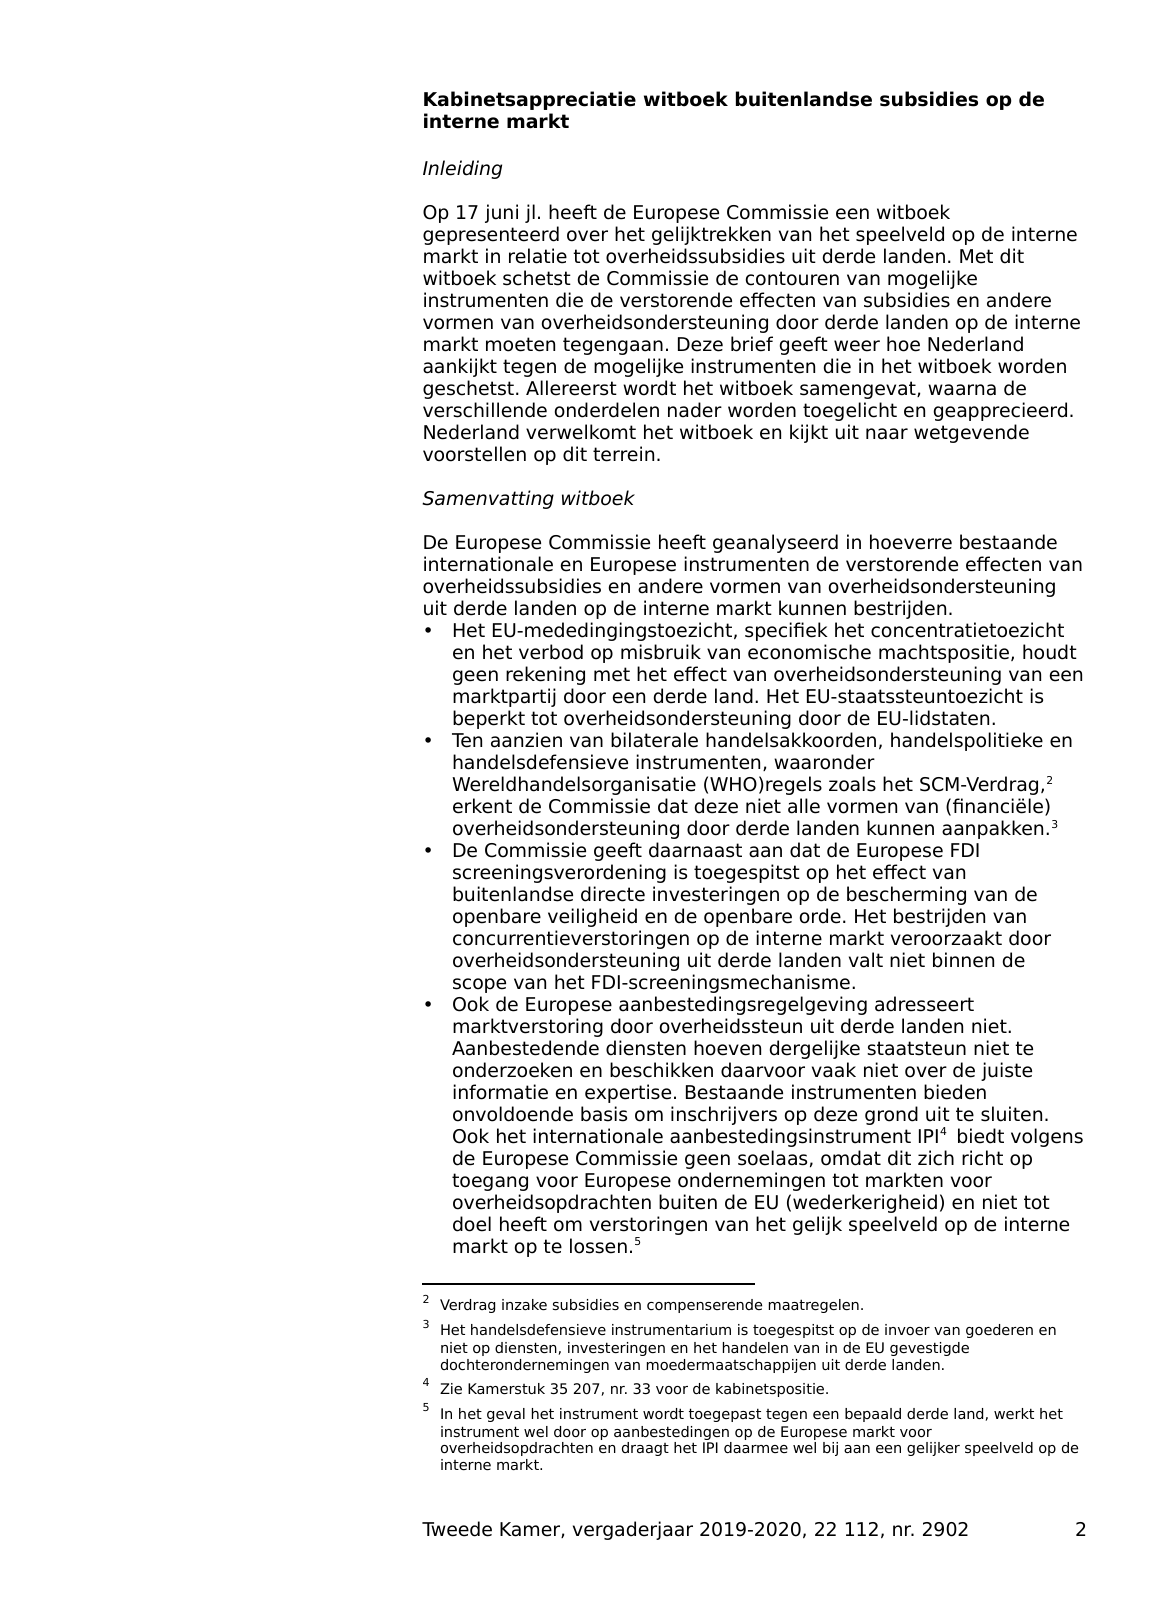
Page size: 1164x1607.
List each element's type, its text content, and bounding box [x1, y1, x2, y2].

text Verdrag inzake subsidies en compenserende maatregelen. [422, 1293, 1087, 1315]
subtitle Inleiding [422, 158, 1087, 180]
text In het geval het instrument wordt toegepast tegen een bepaald derde land, werkt het instrument wel door op aanbestedingen op de Europese markt voor overheidsopdrachten en draagt het IPI daarmee wel bij aan een gelijker speelveld op de interne markt. [422, 1402, 1087, 1474]
text • De Commissie geeft daarnaast aan dat de Europese FDI screeningsverordening is toegespitst op het effect van buitenlandse directe investeringen op de bescherming van de openbare veiligheid en de openbare orde. Het bestrijden van concurrentieverstoringen op de interne markt veroorzaakt door overheidsondersteuning uit derde landen valt niet binnen de scope van het FDI-screeningsmechanisme. [422, 840, 1087, 994]
text De Europese Commissie heeft geanalyseerd in hoeverre bestaande internationale en Europese instrumenten de verstorende effecten van overheidssubsidies en andere vormen van overheidsondersteuning uit derde landen op de interne markt kunnen bestrijden. [422, 532, 1087, 620]
subtitle Kabinetsappreciatie witboek buitenlandse subsidies op de interne markt [422, 89, 1087, 133]
text Zie Kamerstuk 35 207, nr. 33 voor de kabinetspositie. [422, 1377, 1087, 1399]
text • Ook de Europese aanbestedingsregelgeving adresseert marktverstoring door overheidssteun uit derde landen niet. Aanbestedende diensten hoeven dergelijke staatsteun niet te onderzoeken en beschikken daarvoor vaak niet over de juiste informatie en expertise. Bestaande instrumenten bieden onvoldoende basis om inschrijvers op deze grond uit te sluiten. Ook het internationale aanbestedingsinstrument IPI biedt volgens de Europese Commissie geen soelaas, omdat dit zich richt op toegang voor Europese ondernemingen tot markten voor overheidsopdrachten buiten de EU (wederkerigheid) en niet tot doel heeft om verstoringen van het gelijk speelveld op de interne markt op te lossen. [422, 994, 1087, 1258]
subtitle Samenvatting witboek [422, 488, 1087, 510]
text Op 17 juni jl. heeft de Europese Commissie een witboek gepresenteerd over het gelijktrekken van het speelveld op de interne markt in relatie tot overheidssubsidies uit derde landen. Met dit witboek schetst de Commissie de contouren van mogelijke instrumenten die de verstorende effecten van subsidies en andere vormen van overheidsondersteuning door derde landen op de interne markt moeten tegengaan. Deze brief geeft weer hoe Nederland aankijkt tegen de mogelijke instrumenten die in het witboek worden geschetst. Allereerst wordt het witboek samengevat, waarna de verschillende onderdelen nader worden toegelicht en geapprecieerd. Nederland verwelkomt het witboek en kijkt uit naar wetgevende voorstellen op dit terrein. [422, 202, 1087, 466]
text • Ten aanzien van bilaterale handelsakkoorden, handelspolitieke en handelsdefensieve instrumenten, waaronder Wereldhandelsorganisatie (WHO)regels zoals het SCM-Verdrag, erkent de Commissie dat deze niet alle vormen van (financiële) overheidsondersteuning door derde landen kunnen aanpakken. [422, 730, 1087, 840]
text • Het EU-mededingingstoezicht, specifiek het concentratietoezicht en het verbod op misbruik van economische machtspositie, houdt geen rekening met het effect van overheidsondersteuning van een marktpartij door een derde land. Het EU-staatssteuntoezicht is beperkt tot overheidsondersteuning door de EU-lidstaten. [422, 620, 1087, 730]
text Het handelsdefensieve instrumentarium is toegespitst op de invoer van goederen en niet op diensten, investeringen en het handelen van in de EU gevestigde dochterondernemingen van moedermaatschappijen uit derde landen. [422, 1318, 1087, 1374]
